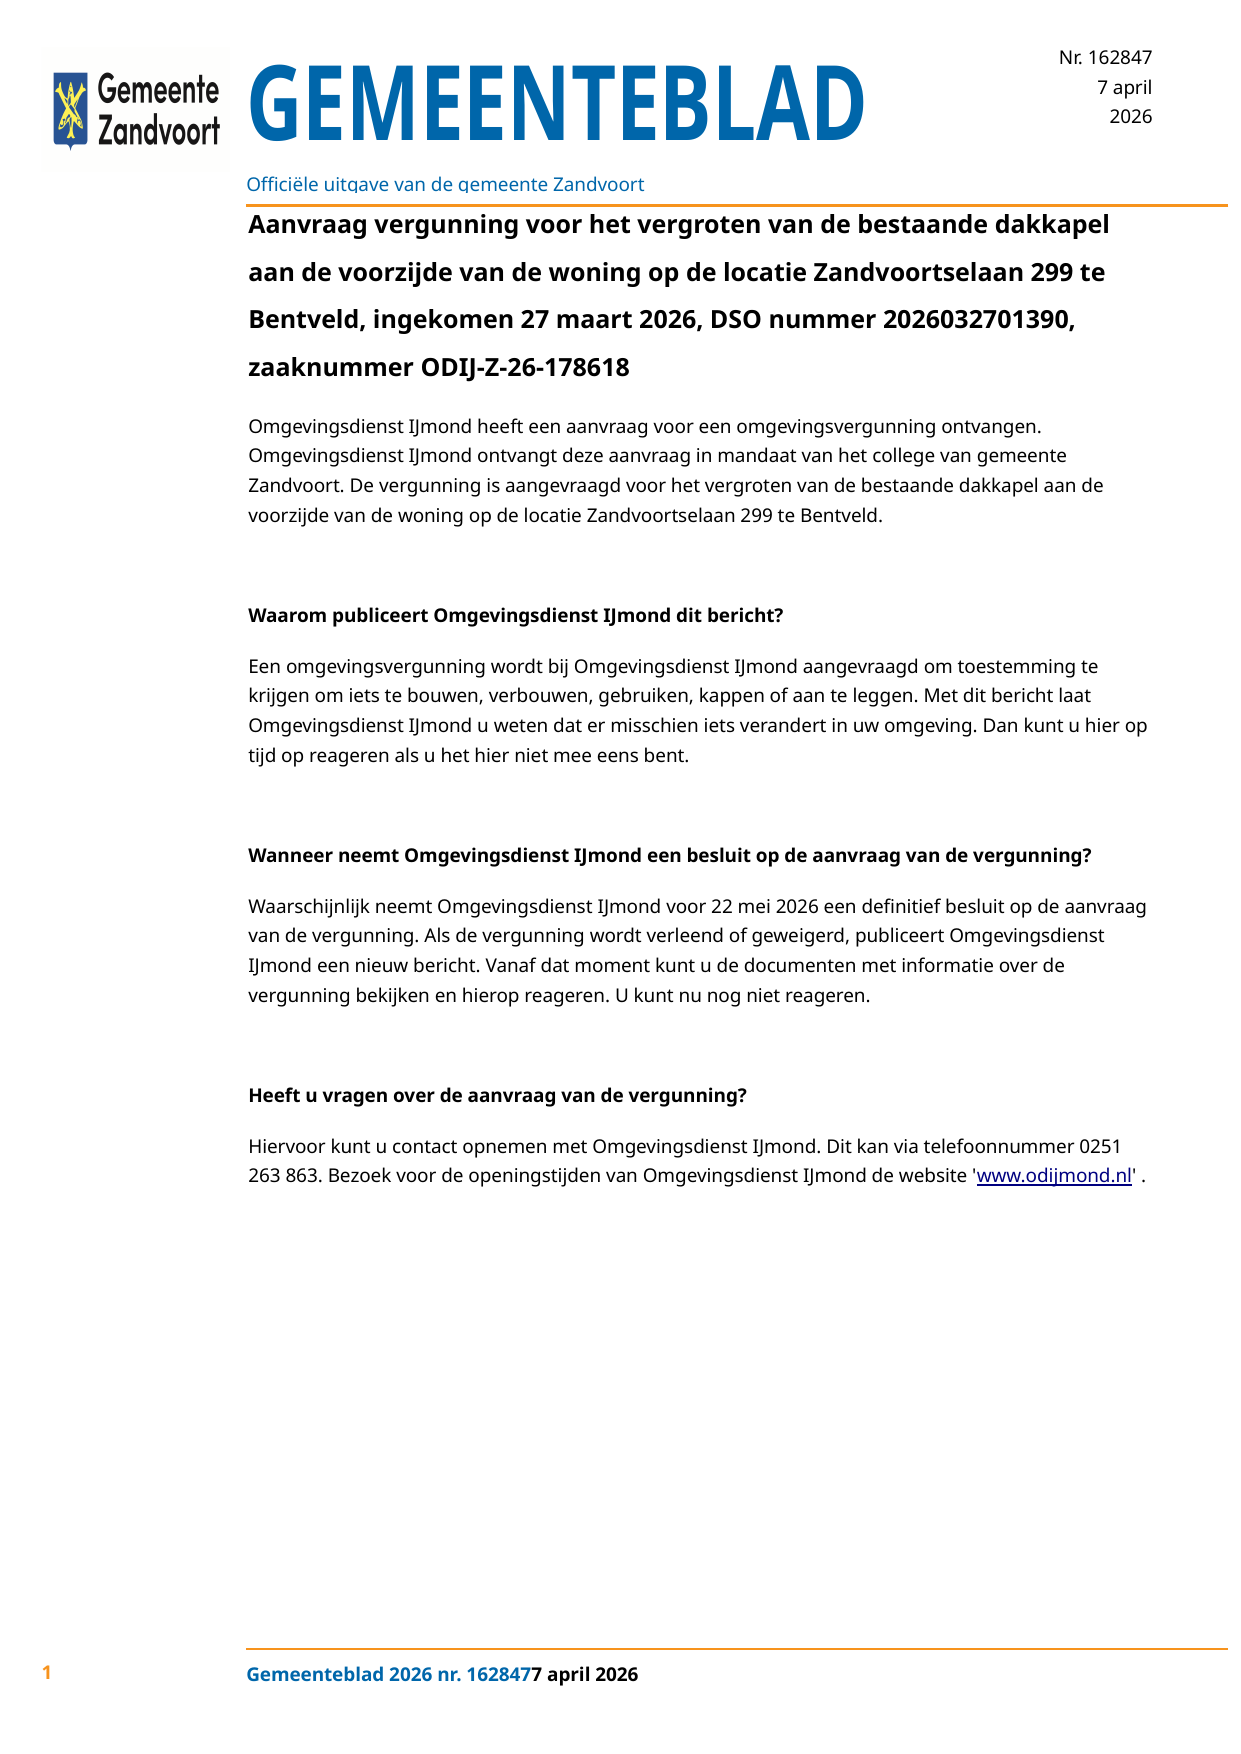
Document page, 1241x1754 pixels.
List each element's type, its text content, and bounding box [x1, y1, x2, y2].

text Heeft u vragen over de aanvraag van de vergunning? [248, 1083, 1152, 1108]
picture [41, 47, 231, 172]
text Omgevingsdienst IJmond heeft een aanvraag voor een omgevingsvergunning ontvangen. Omgevingsdienst IJmond ontvangt deze aanvraag in mandaat van het college van gemeente Zandvoort. De vergunning is aangevraagd voor het vergroten van de bestaande dakkapel aan de voorzijde van de woning op de locatie Zandvoortselaan 299 te Bentveld. [248, 413, 1152, 528]
text Waarom publiceert Omgevingsdienst IJmond dit bericht? [248, 603, 1152, 628]
text Wanneer neemt Omgevingsdienst IJmond een besluit op de aanvraag van de vergunning? [248, 843, 1152, 868]
text Hiervoor kunt u contact opnemen met Omgevingsdienst IJmond. Dit kan via telefoonnummer 0251 263 863. Bezoek voor de openingstijden van Omgevingsdienst IJmond de website 'www.odijmond.nl' . [248, 1133, 1152, 1188]
text Aanvraag vergunning voor het vergroten van de bestaande dakkapel aan de voorzijde van de woning op de locatie Zandvoortselaan 299 te Bentveld, ingekomen 27 maart 2026, DSO nummer 2026032701390, zaaknummer ODIJ-Z-26-178618 [248, 207, 1152, 384]
text Waarschijnlijk neemt Omgevingsdienst IJmond voor 22 mei 2026 een definitief besluit op de aanvraag van de vergunning. Als de vergunning wordt verleend of geweigerd, publiceert Omgevingsdienst IJmond een nieuw bericht. Vanaf dat moment kunt u de documenten met informatie over de vergunning bekijken en hierop reageren. U kunt nu nog niet reageren. [248, 893, 1152, 1008]
text Een omgevingsvergunning wordt bij Omgevingsdienst IJmond aangevraagd om toestemming te krijgen om iets te bouwen, verbouwen, gebruiken, kappen of aan te leggen. Met dit bericht laat Omgevingsdienst IJmond u weten dat er misschien iets verandert in uw omgeving. Dan kunt u hier op tijd op reageren als u het hier niet mee eens bent. [248, 653, 1152, 768]
